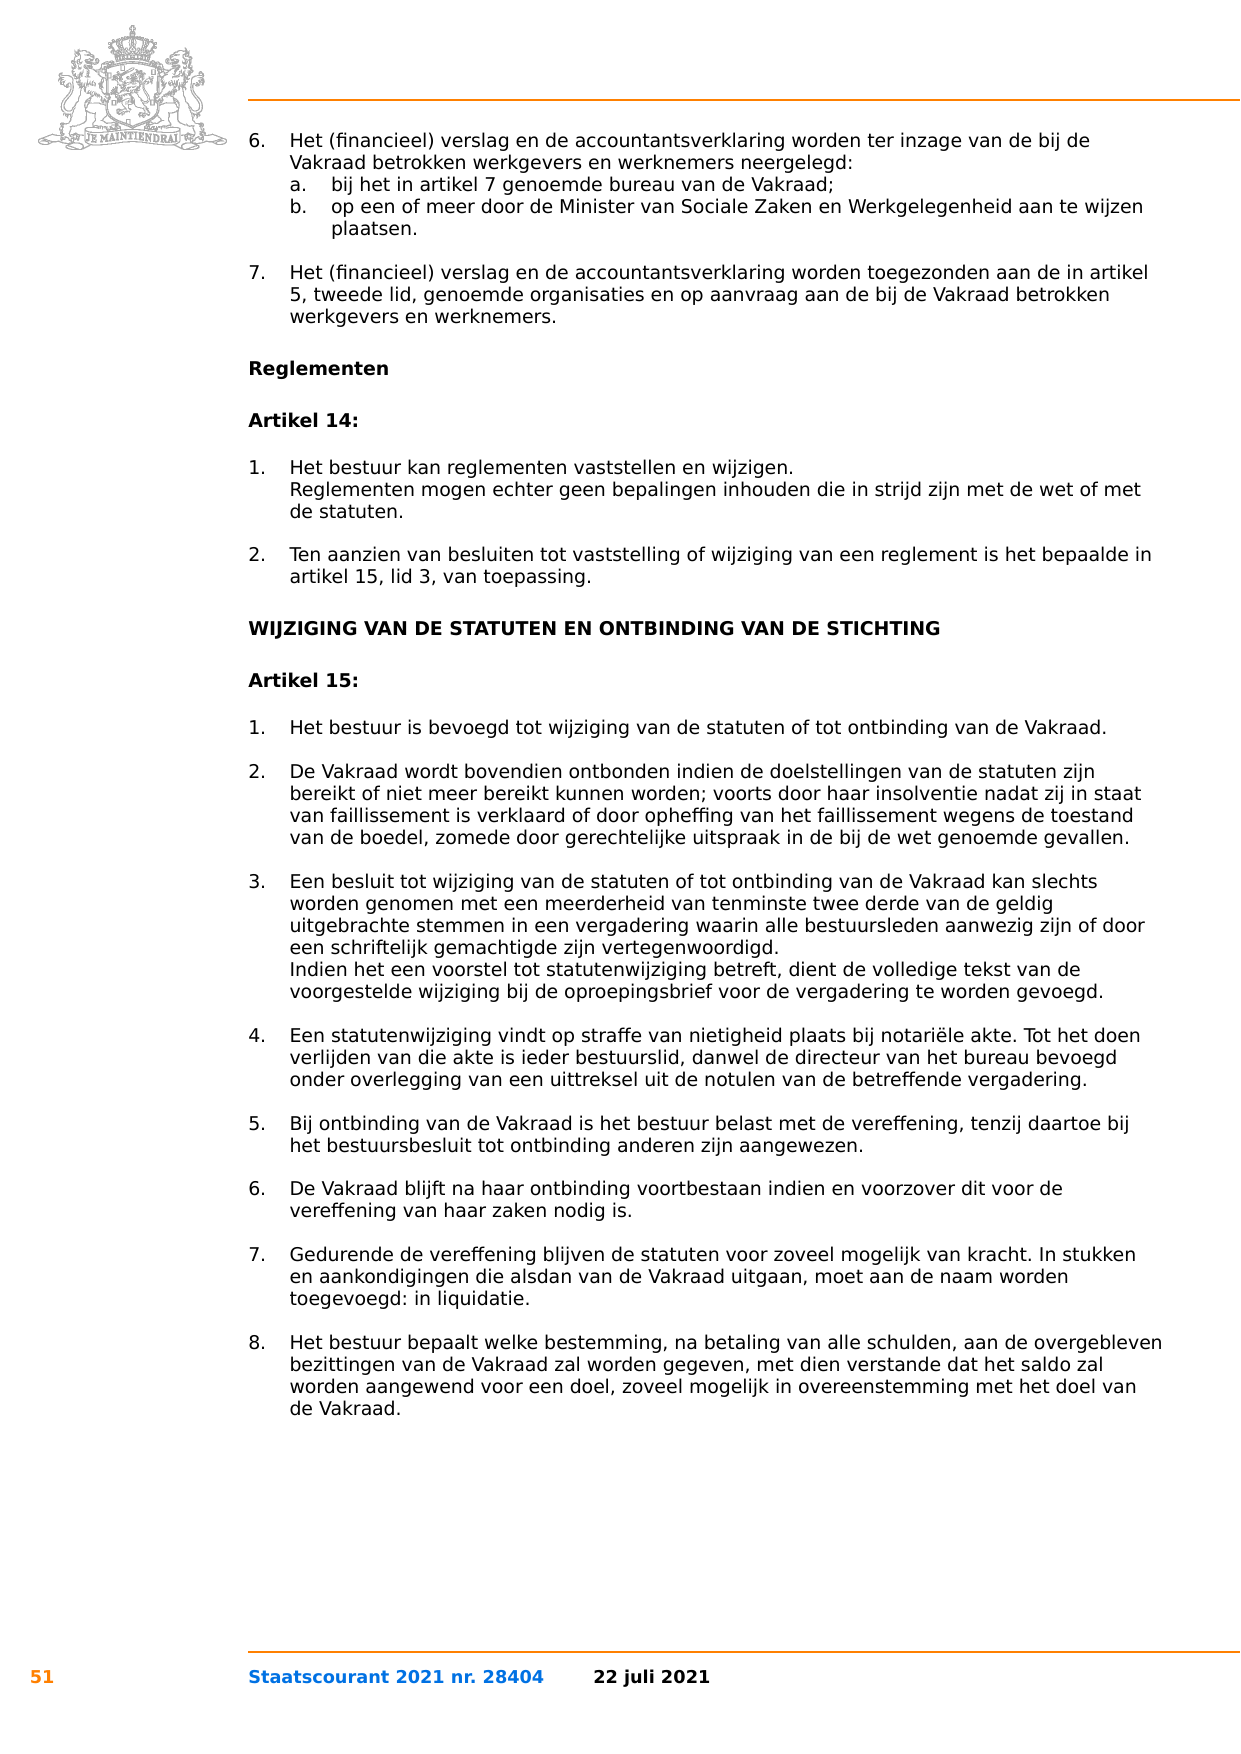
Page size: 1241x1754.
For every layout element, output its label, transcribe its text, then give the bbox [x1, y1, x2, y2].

text 1. Het bestuur kan reglementen vaststellen en wijzigen. [248, 457, 1163, 478]
text 6. De Vakraad blijft na haar ontbinding voortbestaan indien en voorzover dit voor de vereffening van haar zaken nodig is. [248, 1178, 1163, 1222]
text a. bij het in artikel 7 genoemde bureau van de Vakraad; [289, 174, 1163, 196]
text Indien het een voorstel tot statutenwijziging betreft, dient de volledige tekst van de voorgestelde wijziging bij de oproepingsbrief voor de vergadering te worden gevoegd. [289, 959, 1163, 1003]
text 4. Een statutenwijziging vindt op straffe van nietigheid plaats bij notariële akte. Tot het doen verlijden van die akte is ieder bestuurslid, danwel de directeur van het bureau bevoegd onder overlegging van een uittreksel uit de notulen van de betreffende vergadering. [248, 1025, 1163, 1091]
text 3. Een besluit tot wijziging van de statuten of tot ontbinding van de Vakraad kan slechts worden genomen met een meerderheid van tenminste twee derde van de geldig uitgebrachte stemmen in een vergadering waarin alle bestuursleden aanwezig zijn of door een schriftelijk gemachtigde zijn vertegenwoordigd. [248, 871, 1163, 959]
text 2. Ten aanzien van besluiten tot vaststelling of wijziging van een reglement is het bepaalde in artikel 15, lid 3, van toepassing. [248, 544, 1163, 588]
picture [38, 25, 227, 150]
text 5. Bij ontbinding van de Vakraad is het bestuur belast met de vereffening, tenzij daartoe bij het bestuursbesluit tot ontbinding anderen zijn aangewezen. [248, 1112, 1163, 1156]
text 6. Het (financieel) verslag en de accountantsverklaring worden ter inzage van de bij de Vakraad betrokken werkgevers en werknemers neergelegd: [248, 130, 1163, 174]
text b. op een of meer door de Minister van Sociale Zaken en Werkgelegenheid aan te wijzen plaatsen. [289, 196, 1163, 240]
subtitle Artikel 15: [248, 670, 1163, 692]
text 7. Gedurende de vereffening blijven de statuten voor zoveel mogelijk van kracht. In stukken en aankondigingen die alsdan van de Vakraad uitgaan, moet aan de naam worden toegevoegd: in liquidatie. [248, 1244, 1163, 1310]
subtitle Reglementen [248, 358, 1163, 379]
subtitle WIJZIGING VAN DE STATUTEN EN ONTBINDING VAN DE STICHTING [248, 618, 1163, 640]
text 2. De Vakraad wordt bovendien ontbonden indien de doelstellingen van de statuten zijn bereikt of niet meer bereikt kunnen worden; voorts door haar insolventie nadat zij in staat van faillissement is verklaard of door opheffing van het faillissement wegens de toestand van de boedel, zomede door gerechtelijke uitspraak in de bij de wet genoemde gevallen. [248, 761, 1163, 849]
text 7. Het (financieel) verslag en de accountantsverklaring worden toegezonden aan de in artikel 5, tweede lid, genoemde organisaties en op aanvraag aan de bij de Vakraad betrokken werkgevers en werknemers. [248, 262, 1163, 328]
text Reglementen mogen echter geen bepalingen inhouden die in strijd zijn met de wet of met de statuten. [289, 478, 1163, 522]
subtitle Artikel 14: [248, 409, 1163, 432]
text 1. Het bestuur is bevoegd tot wijziging van de statuten of tot ontbinding van de Vakraad. [248, 717, 1163, 739]
text 8. Het bestuur bepaalt welke bestemming, na betaling van alle schulden, aan de overgebleven bezittingen van de Vakraad zal worden gegeven, met dien verstande dat het saldo zal worden aangewend voor een doel, zoveel mogelijk in overeenstemming met het doel van de Vakraad. [248, 1332, 1163, 1420]
